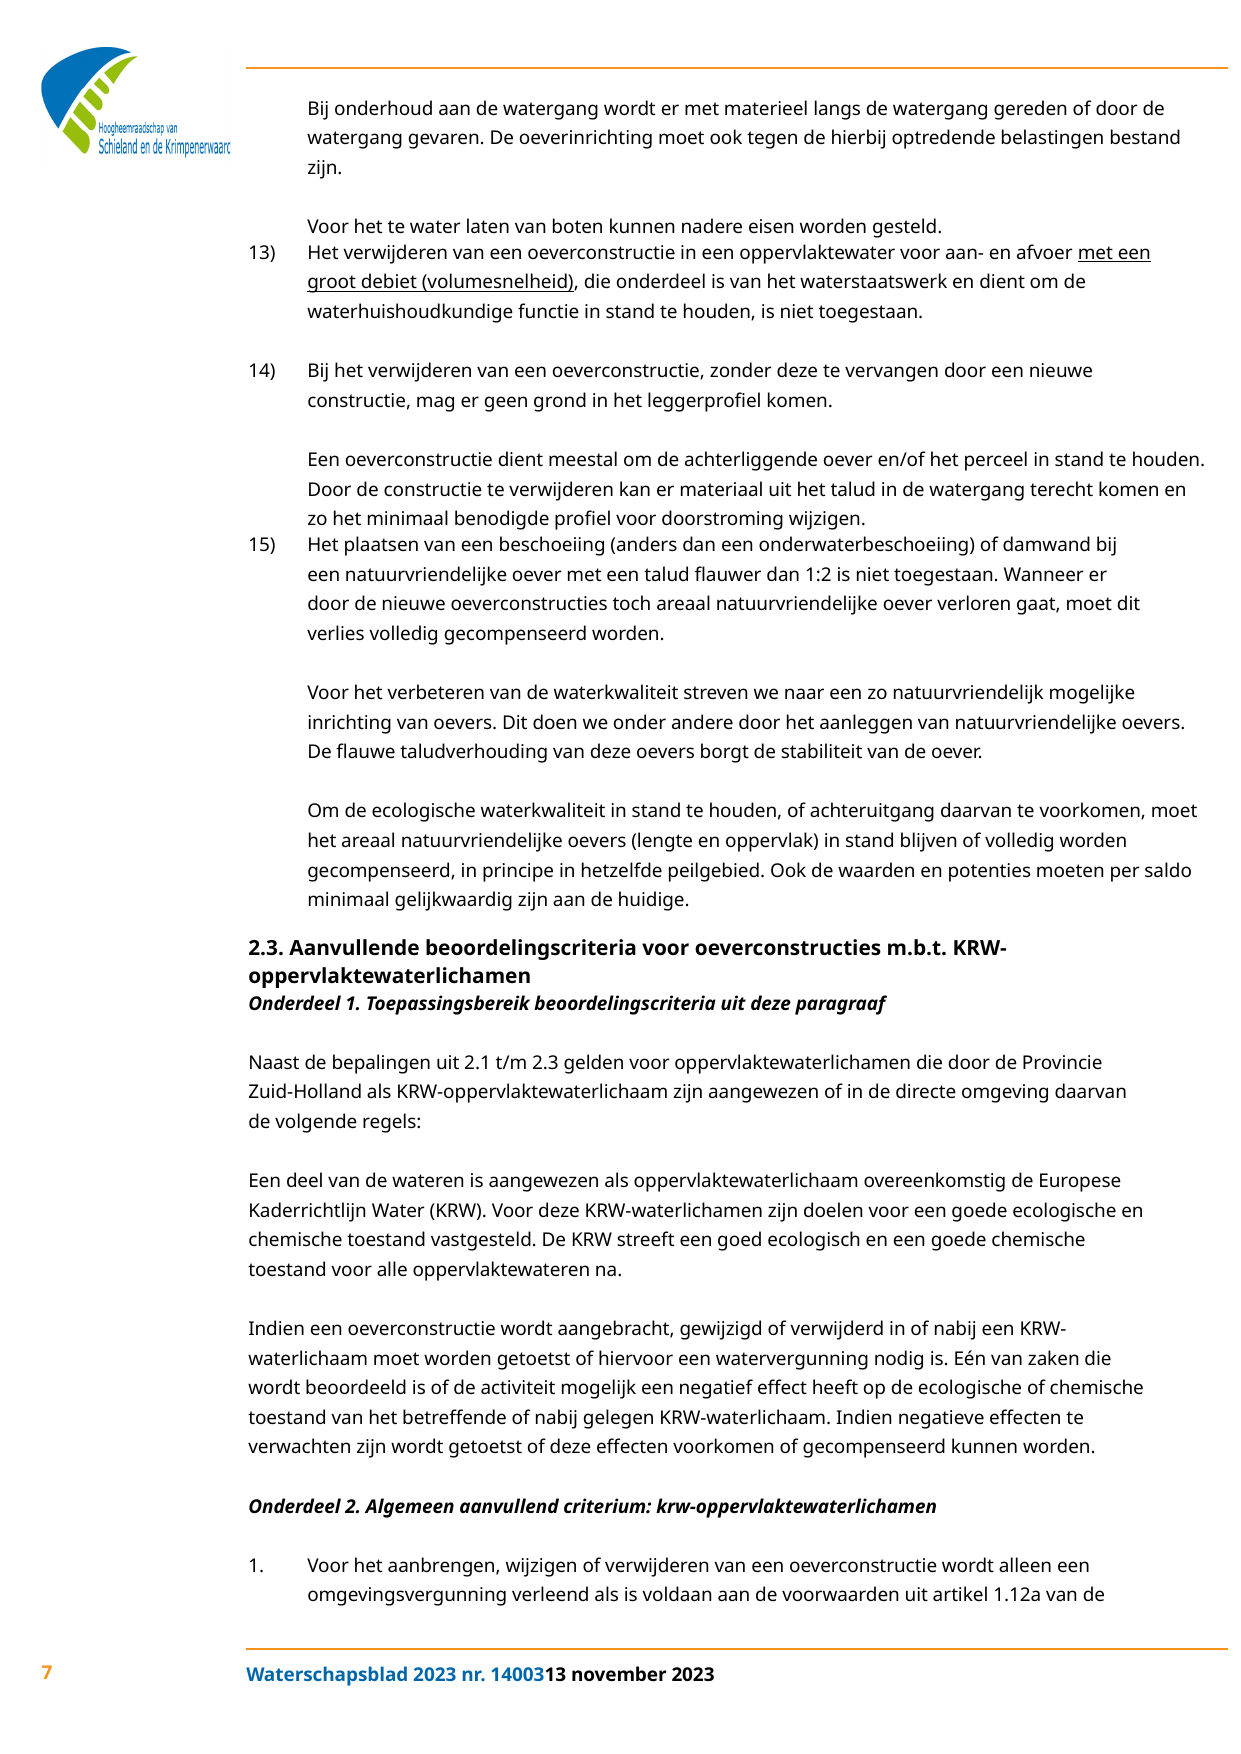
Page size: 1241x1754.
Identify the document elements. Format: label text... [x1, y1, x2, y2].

text Een deel van de wateren is aangewezen als oppervlaktewaterlichaam overeenkomstig de Europese Kaderrichtlijn Water (KRW). Voor deze KRW-waterlichamen zijn doelen voor een goede ecologische en chemische toestand vastgesteld. De KRW streeft een goed ecologisch en een goede chemische toestand voor alle oppervlaktewateren na. [248, 1167, 1152, 1282]
text Naast de bepalingen uit 2.1 t/m 2.3 gelden voor oppervlaktewaterlichamen die door de Provincie Zuid-Holland als KRW-oppervlaktewaterlichaam zijn aangewezen of in de directe omgeving daarvan de volgende regels: [248, 1049, 1152, 1134]
picture [41, 47, 231, 172]
text Onderdeel 1. Toepassingsbereik beoordelingscriteria uit deze paragraaf [248, 990, 1152, 1016]
list Bij het verwijderen van een oeverconstructie, zonder deze te vervangen door een nieuwe constructie, mag er geen grond in het leggerprofiel komen. [248, 357, 1152, 413]
table_header Voor het verbeteren van de waterkwaliteit streven we naar een zo natuurvriendelijk mogelijke inrichting van oevers. Dit doen we onder andere door het aanleggen van natuurvriendelijke oevers. De flauwe taludverhouding van deze oevers borgt de stabiliteit van de oever. Om de ecologische waterkwaliteit in stand te houden, of achteruitgang daarvan te voorkomen, moet het areaal natuurvriendelijke oevers (lengte en oppervlak) in stand blijven of volledig worden gecompenseerd, in principe in hetzelfde peilgebied. Ook de waarden en potenties moeten per saldo minimaal gelijkwaardig zijn aan de huidige. [307, 679, 1211, 912]
list Het verwijderen van een oeverconstructie in een oppervlaktewater voor aan- en afvoer met een groot debiet (volumesnelheid), die onderdeel is van het waterstaatswerk en dient om de waterhuishoudkundige functie in stand te houden, is niet toegestaan. [248, 239, 1152, 324]
list Voor het aanbrengen, wijzigen of verwijderen van een oeverconstructie wordt alleen een omgevingsvergunning verleend als is voldaan aan de voorwaarden uit artikel 1.12a van de [248, 1552, 1152, 1607]
table_header Bij onderhoud aan de watergang wordt er met materieel langs de watergang gereden of door de watergang gevaren. De oeverinrichting moet ook tegen de hierbij optredende belastingen bestand zijn. Voor het te water laten van boten kunnen nadere eisen worden gesteld. [307, 95, 1211, 239]
table_header Een oeverconstructie dient meestal om de achterliggende oever en/of het perceel in stand te houden. Door de constructie te verwijderen kan er materiaal uit het talud in de watergang terecht komen en zo het minimaal benodigde profiel voor doorstroming wijzigen. [307, 446, 1211, 531]
text Indien een oeverconstructie wordt aangebracht, gewijzigd of verwijderd in of nabij een KRW-waterlichaam moet worden getoetst of hiervoor een watervergunning nodig is. Eén van zaken die wordt beoordeeld is of de activiteit mogelijk een negatief effect heeft op de ecologische of chemische toestand van het betreffende of nabij gelegen KRW-waterlichaam. Indien negatieve effecten te verwachten zijn wordt getoetst of deze effecten voorkomen of gecompenseerd kunnen worden. [248, 1315, 1152, 1459]
text 2.3. Aanvullende beoordelingscriteria voor oeverconstructies m.b.t. KRW- oppervlaktewaterlichamen [248, 933, 1152, 990]
text Onderdeel 2. Algemeen aanvullend criterium: krw-oppervlaktewaterlichamen [248, 1493, 1152, 1518]
list Het plaatsen van een beschoeiing (anders dan een onderwaterbeschoeiing) of damwand bij een natuurvriendelijke oever met een talud flauwer dan 1:2 is niet toegestaan. Wanneer er door de nieuwe oeverconstructies toch areaal natuurvriendelijke oever verloren gaat, moet dit verlies volledig gecompenseerd worden. [248, 531, 1152, 646]
